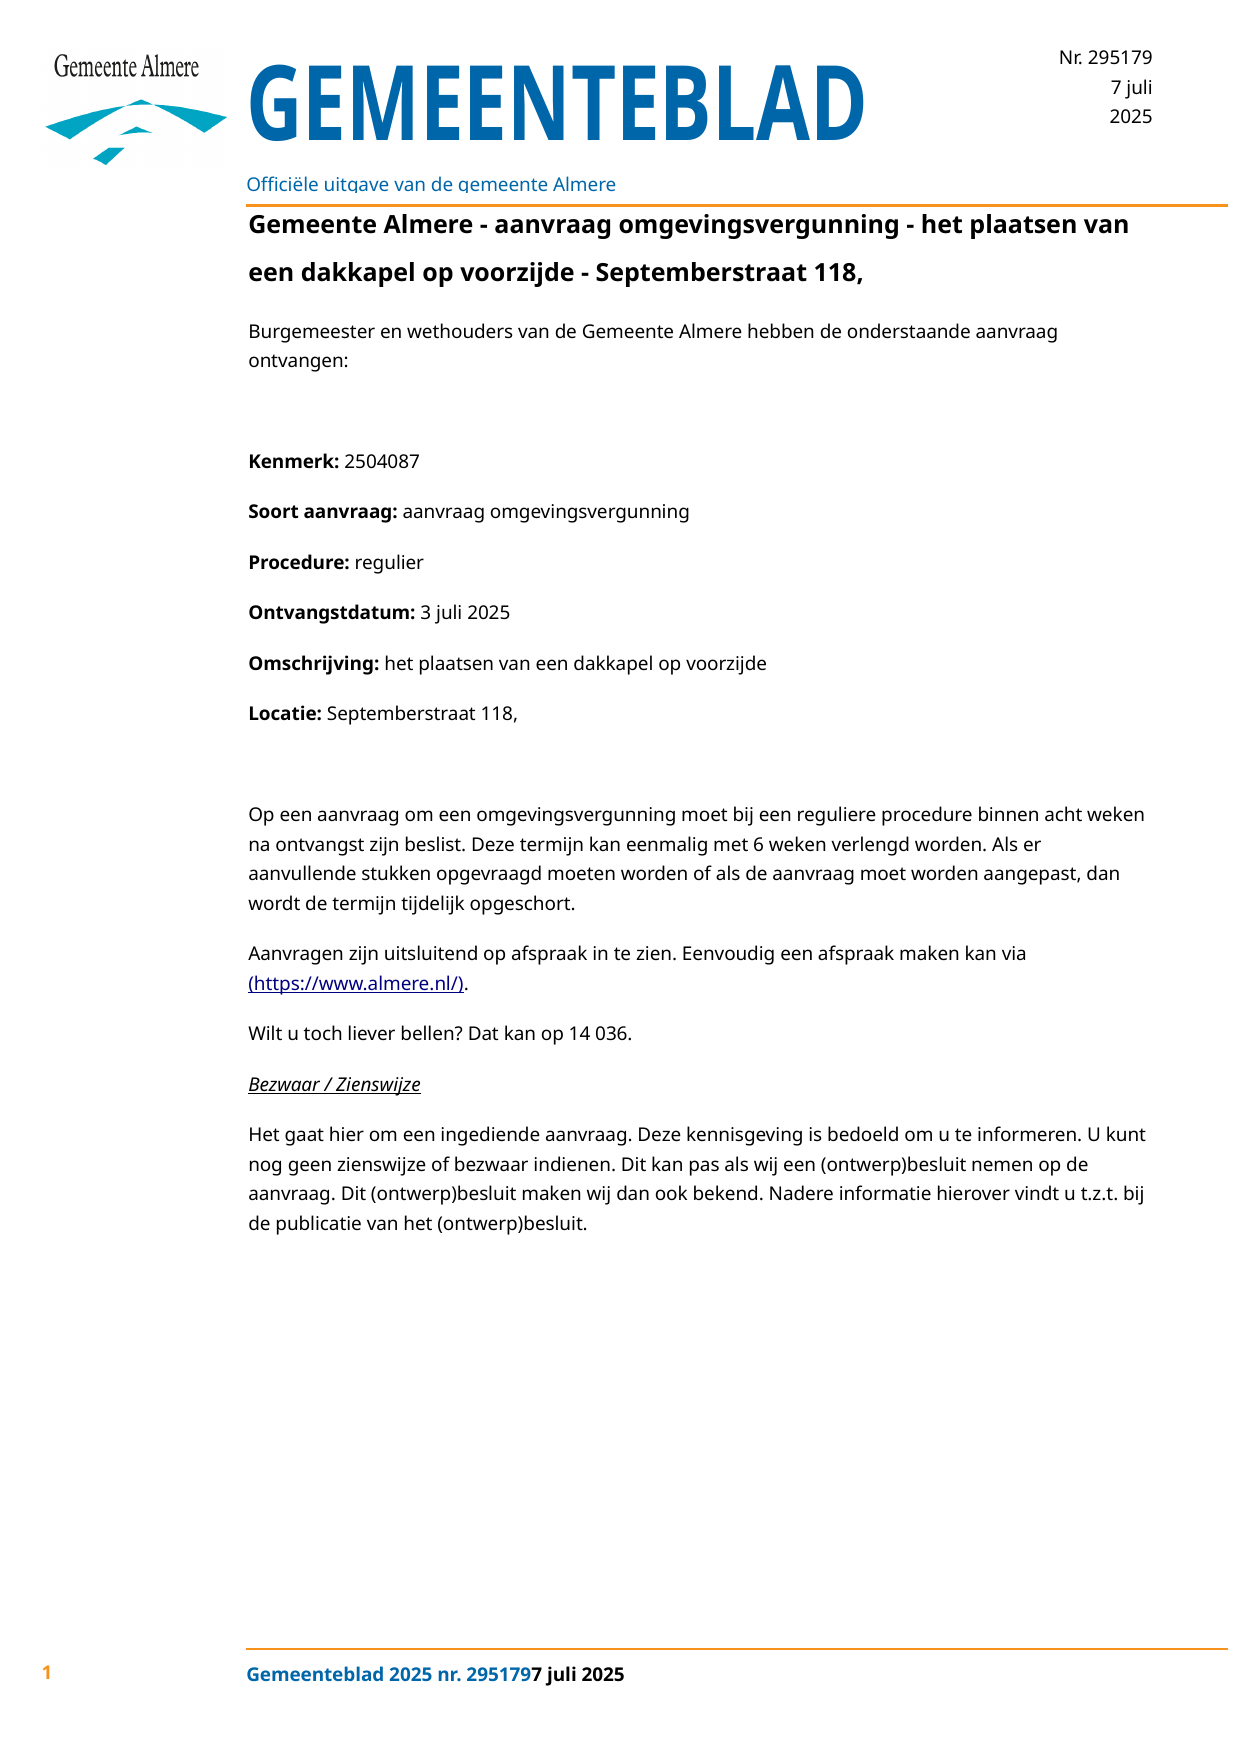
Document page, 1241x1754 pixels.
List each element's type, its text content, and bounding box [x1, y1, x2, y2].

text Kenmerk: 2504087 [248, 448, 1152, 474]
text Aanvragen zijn uitsluitend op afspraak in te zien. Eenvoudig een afspraak maken kan via (https://www.almere.nl/). [248, 940, 1152, 996]
text Procedure: regulier [248, 549, 1152, 575]
picture [41, 47, 231, 172]
text Gemeente Almere - aanvraag omgevingsvergunning - het plaatsen van een dakkapel op voorzijde - Septemberstraat 118, [248, 207, 1152, 288]
text Op een aanvraag om een omgevingsvergunning moet bij een reguliere procedure binnen acht weken na ontvangst zijn beslist. Deze termijn kan eenmalig met 6 weken verlengd worden. Als er aanvullende stukken opgevraagd moeten worden of als de aanvraag moet worden aangepast, dan wordt de termijn tijdelijk opgeschort. [248, 801, 1152, 916]
text Locatie: Septemberstraat 118, [248, 700, 1152, 726]
text Soort aanvraag: aanvraag omgevingsvergunning [248, 499, 1152, 524]
text Ontvangstdatum: 3 juli 2025 [248, 599, 1152, 625]
text Bezwaar / Zienswijze [248, 1071, 1152, 1097]
text Omschrijving: het plaatsen van een dakkapel op voorzijde [248, 650, 1152, 676]
text Het gaat hier om een ingediende aanvraag. Deze kennisgeving is bedoeld om u te informeren. U kunt nog geen zienswijze of bezwaar indienen. Dit kan pas als wij een (ontwerp)besluit nemen op de aanvraag. Dit (ontwerp)besluit maken wij dan ook bekend. Nadere informatie hierover vindt u t.z.t. bij de publicatie van het (ontwerp)besluit. [248, 1121, 1152, 1236]
text Wilt u toch liever bellen? Dat kan op 14 036. [248, 1020, 1152, 1046]
text Burgemeester en wethouders van de Gemeente Almere hebben de onderstaande aanvraag ontvangen: [248, 318, 1152, 373]
